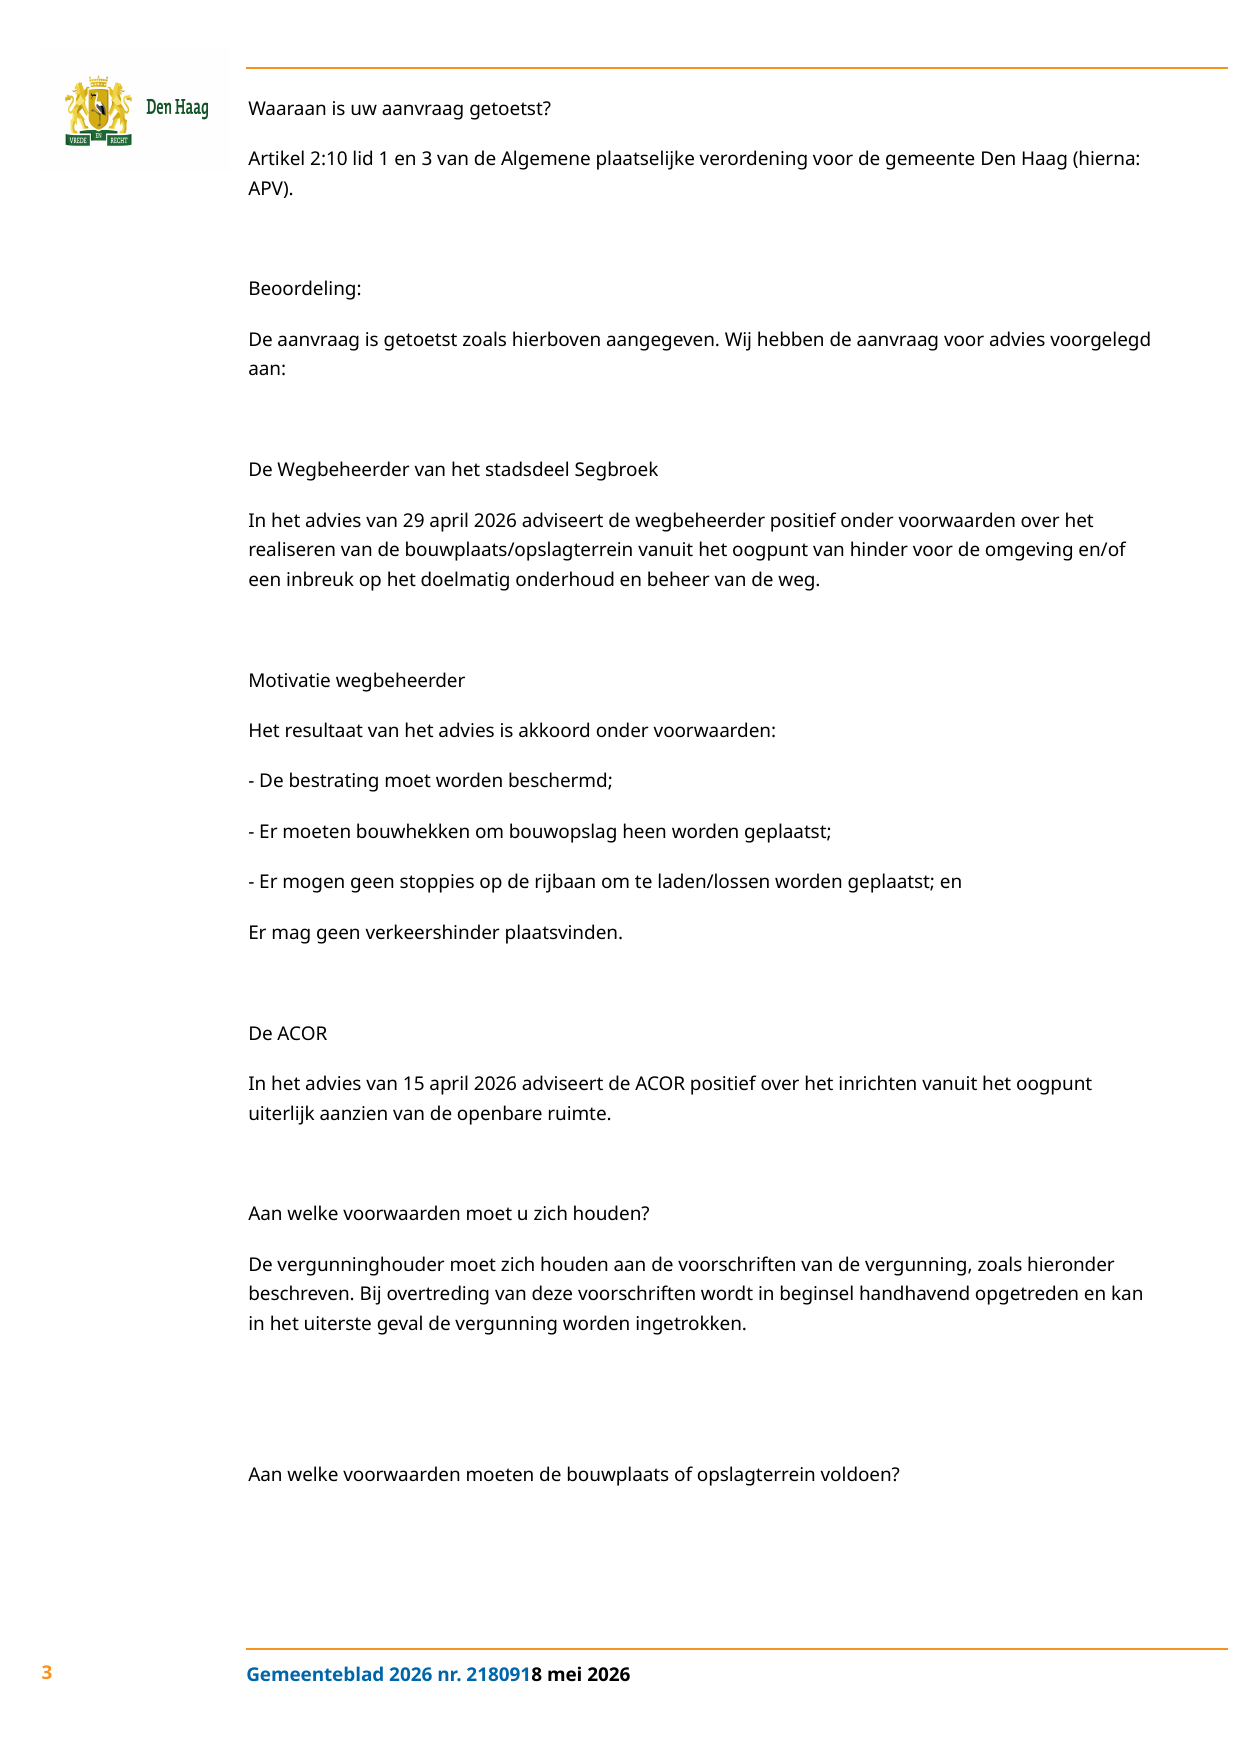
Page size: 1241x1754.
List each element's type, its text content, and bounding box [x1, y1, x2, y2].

text Artikel 2:10 lid 1 en 3 van de Algemene plaatselijke verordening voor de gemeente Den Haag (hierna: APV). [248, 145, 1152, 201]
text Het resultaat van het advies is akkoord onder voorwaarden: [248, 717, 1152, 743]
text De aanvraag is getoetst zoals hierboven aangegeven. Wij hebben de aanvraag voor advies voorgelegd aan: [248, 326, 1152, 381]
text De Wegbeheerder van het stadsdeel Segbroek [248, 456, 1152, 482]
text Aan welke voorwaarden moeten de bouwplaats of opslagterrein voldoen? [248, 1461, 1152, 1487]
text - De bestrating moet worden beschermd; [248, 768, 1152, 793]
text Waaraan is uw aanvraag getoetst? [248, 95, 1152, 121]
text Beoordeling: [248, 276, 1152, 301]
text In het advies van 15 april 2026 adviseert de ACOR positief over het inrichten vanuit het oogpunt uiterlijk aanzien van de openbare ruimte. [248, 1070, 1152, 1126]
text In het advies van 29 april 2026 adviseert de wegbeheerder positief onder voorwaarden over het realiseren van de bouwplaats/opslagterrein vanuit het oogpunt van hinder voor de omgeving en/of een inbreuk op het doelmatig onderhoud en beheer van de weg. [248, 507, 1152, 592]
text Motivatie wegbeheerder [248, 667, 1152, 693]
picture [41, 47, 231, 172]
text De ACOR [248, 1020, 1152, 1046]
text De vergunninghouder moet zich houden aan de voorschriften van de vergunning, zoals hieronder beschreven. Bij overtreding van deze voorschriften wordt in beginsel handhavend opgetreden en kan in het uiterste geval de vergunning worden ingetrokken. [248, 1251, 1152, 1336]
text - Er moeten bouwhekken om bouwopslag heen worden geplaatst; [248, 818, 1152, 844]
text - Er mogen geen stoppies op de rijbaan om te laden/lossen worden geplaatst; en [248, 868, 1152, 894]
text Aan welke voorwaarden moet u zich houden? [248, 1201, 1152, 1226]
text Er mag geen verkeershinder plaatsvinden. [248, 919, 1152, 945]
